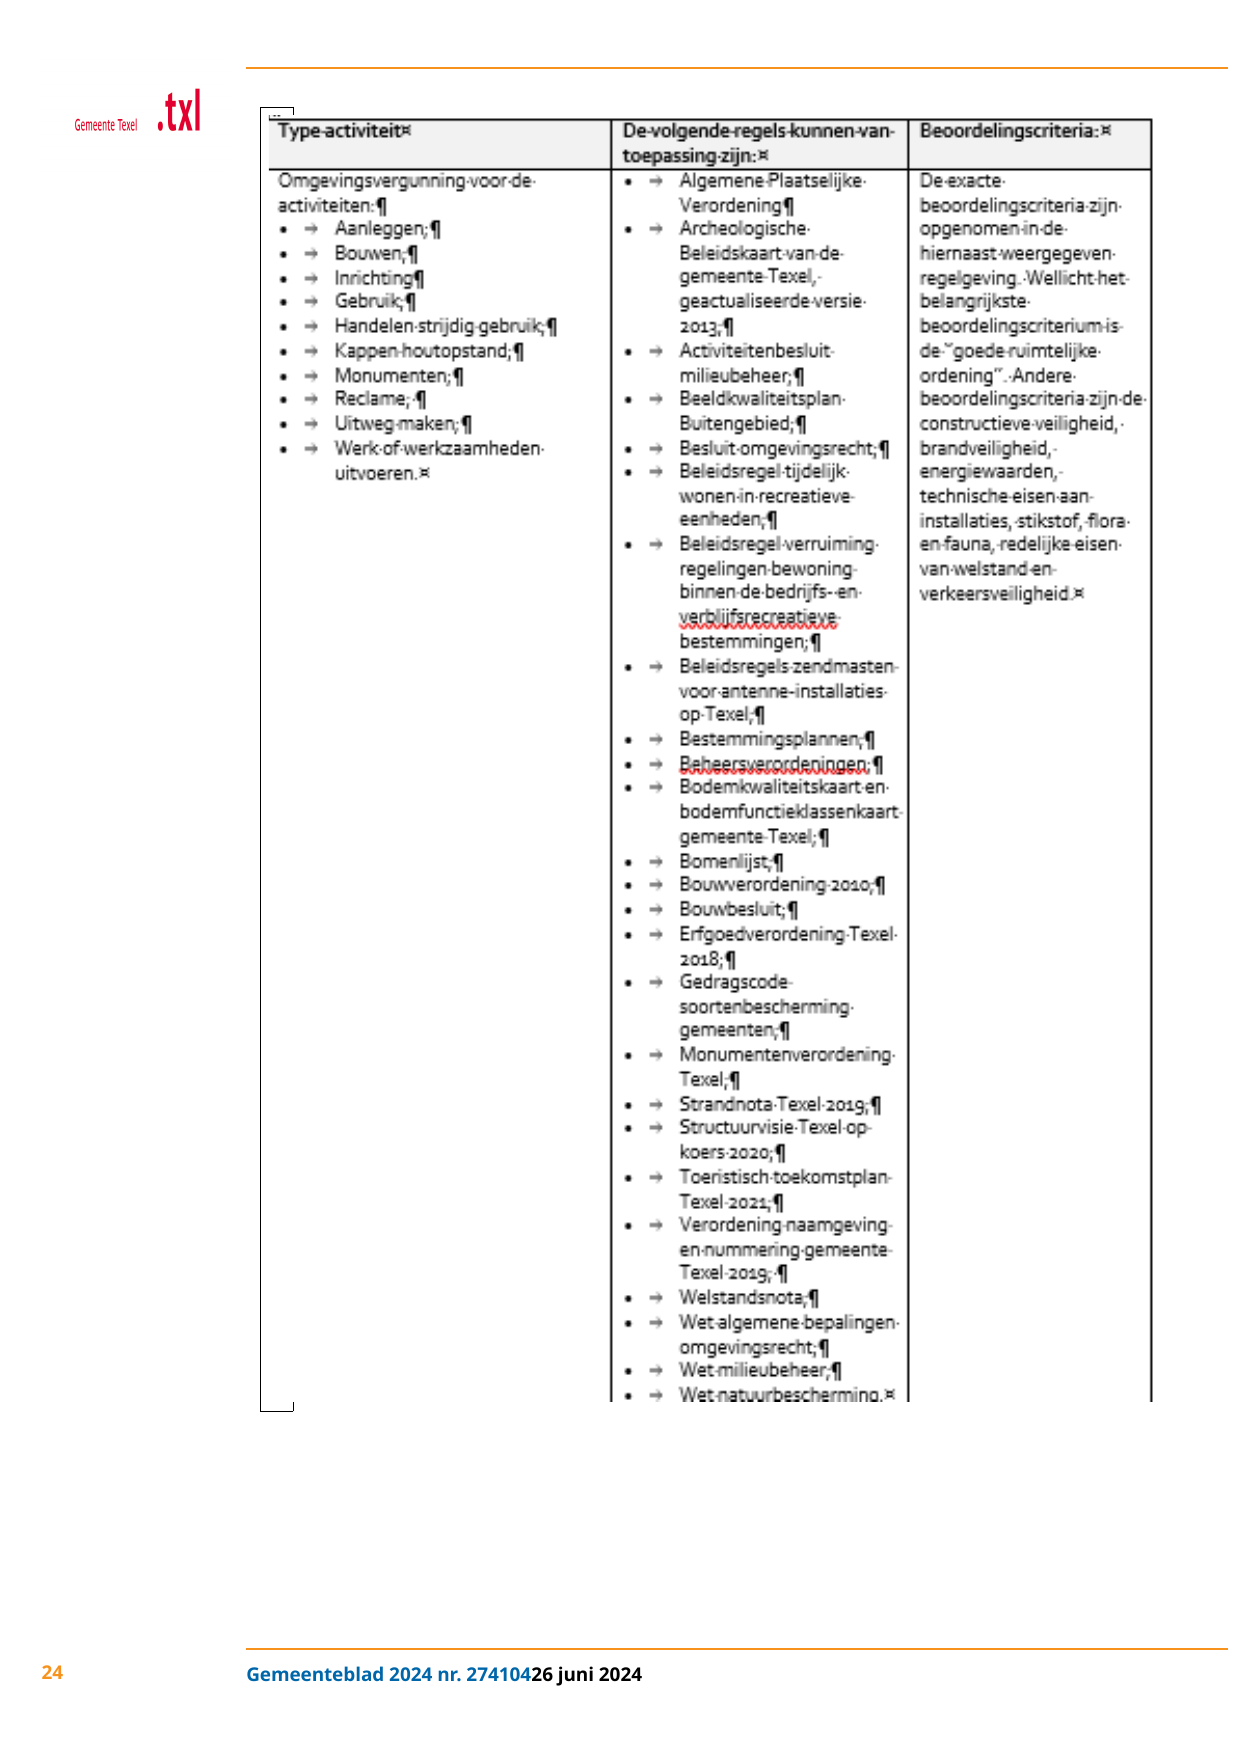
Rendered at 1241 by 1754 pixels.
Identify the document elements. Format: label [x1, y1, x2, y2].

picture [41, 47, 231, 172]
picture [268, 115, 1155, 1402]
